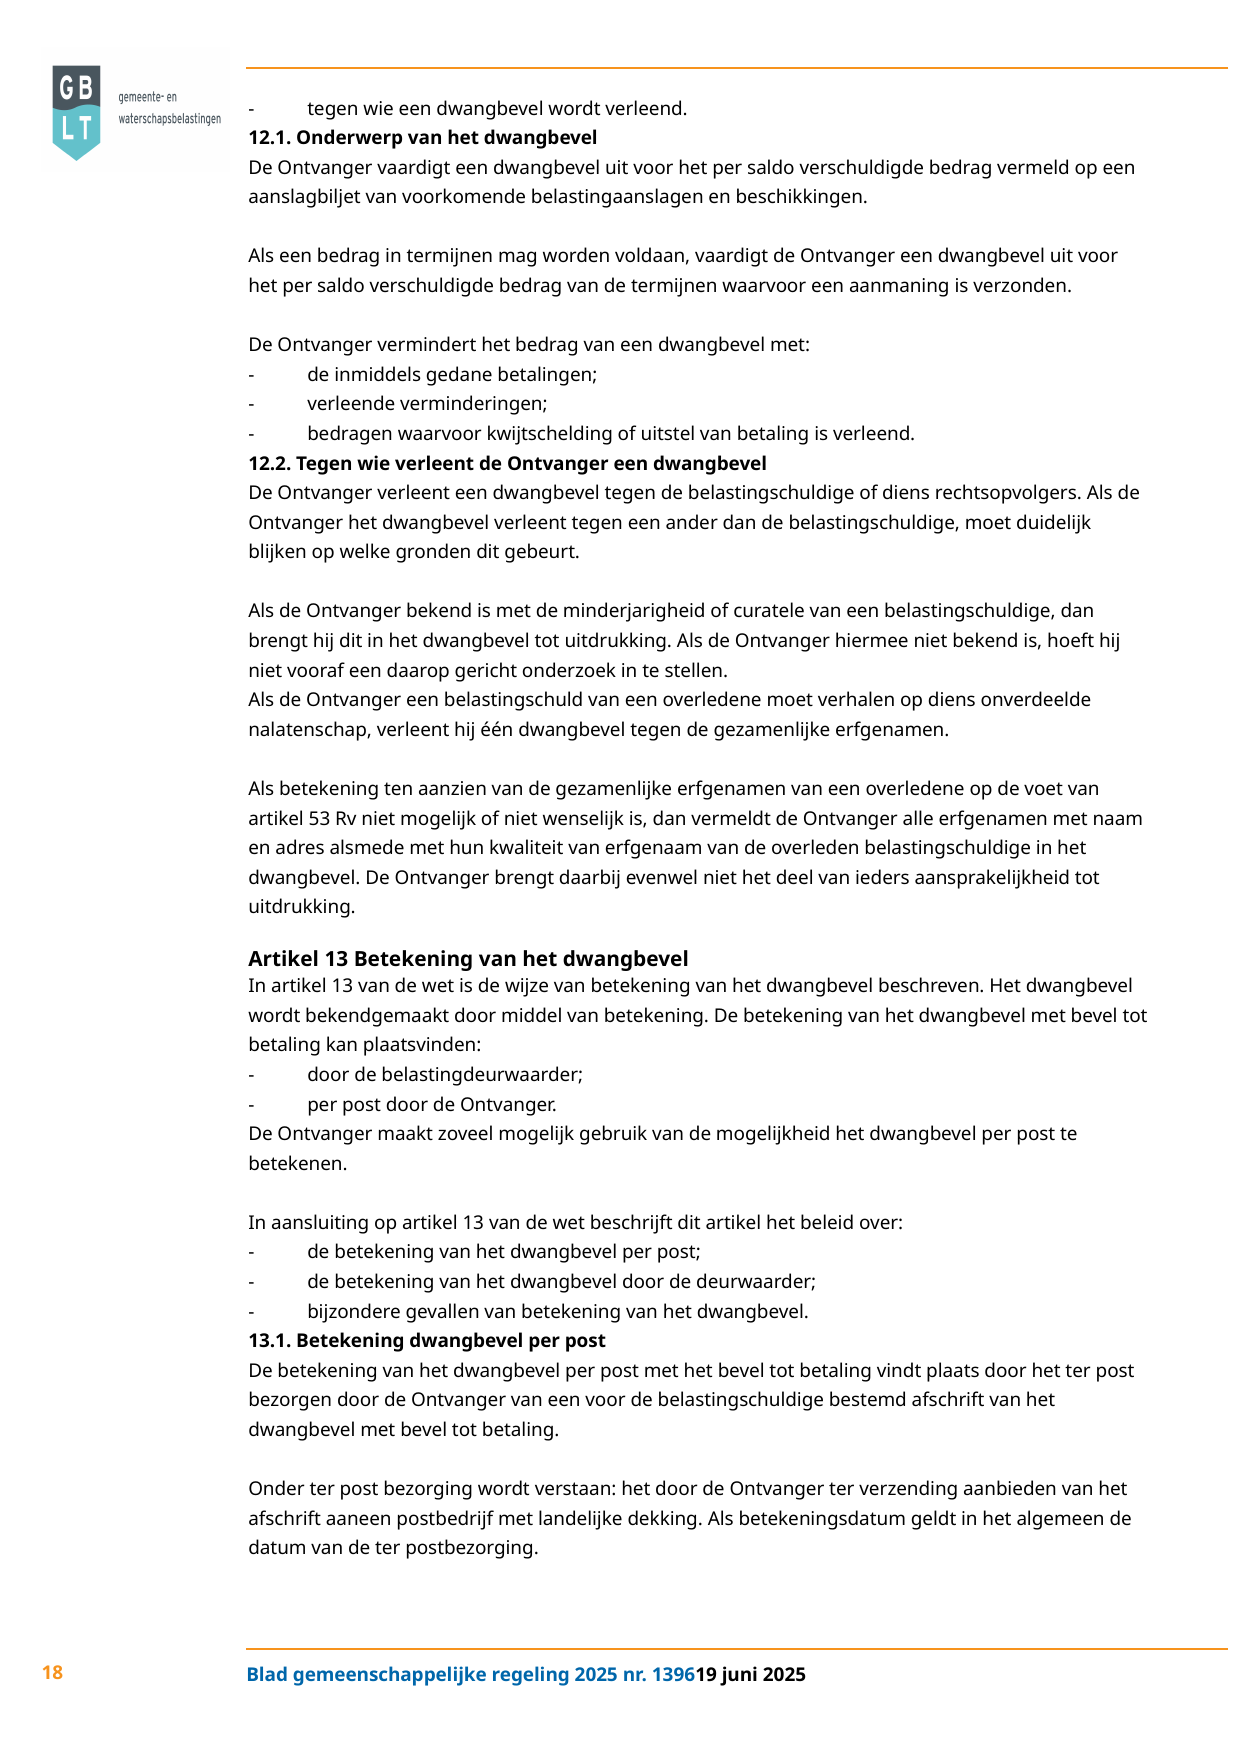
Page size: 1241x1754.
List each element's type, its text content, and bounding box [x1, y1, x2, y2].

text Als de Ontvanger een belastingschuld van een overledene moet verhalen op diens onverdeelde nalatenschap, verleent hij één dwangbevel tegen de gezamenlijke erfgenamen. [248, 686, 1152, 742]
text De Ontvanger verleent een dwangbevel tegen de belastingschuldige of diens rechtsopvolgers. Als de Ontvanger het dwangbevel verleent tegen een ander dan de belastingschuldige, moet duidelijk blijken op welke gronden dit gebeurt. [248, 479, 1152, 564]
text Artikel 13 Betekening van het dwangbevel [248, 944, 1152, 972]
text 12.1. Onderwerp van het dwangbevel [248, 124, 1152, 150]
text De betekening van het dwangbevel per post met het bevel tot betaling vindt plaats door het ter post bezorgen door de Ontvanger van een voor de belastingschuldige bestemd afschrift van het dwangbevel met bevel tot betaling. [248, 1357, 1152, 1442]
text Als een bedrag in termijnen mag worden voldaan, vaardigt de Ontvanger een dwangbevel uit voor het per saldo verschuldigde bedrag van de termijnen waarvoor een aanmaning is verzonden. [248, 243, 1152, 298]
list de inmiddels gedane betalingen; [248, 361, 1152, 387]
list verleende verminderingen; [248, 391, 1152, 416]
list de betekening van het dwangbevel door de deurwaarder; [248, 1268, 1152, 1294]
text Als betekening ten aanzien van de gezamenlijke erfgenamen van een overledene op de voet van artikel 53 Rv niet mogelijk of niet wenselijk is, dan vermeldt de Ontvanger alle erfgenamen met naam en adres alsmede met hun kwaliteit van erfgenaam van de overleden belastingschuldige in het dwangbevel. De Ontvanger brengt daarbij evenwel niet het deel van ieders aansprakelijkheid tot uitdrukking. [248, 775, 1152, 919]
text De Ontvanger vermindert het bedrag van een dwangbevel met: [248, 331, 1152, 357]
list bijzondere gevallen van betekening van het dwangbevel. [248, 1298, 1152, 1323]
text 13.1. Betekening dwangbevel per post [248, 1327, 1152, 1353]
list per post door de Ontvanger. [248, 1091, 1152, 1116]
list de betekening van het dwangbevel per post; [248, 1239, 1152, 1264]
text De Ontvanger maakt zoveel mogelijk gebruik van de mogelijkheid het dwangbevel per post te betekenen. [248, 1120, 1152, 1176]
list tegen wie een dwangbevel wordt verleend. [248, 95, 1152, 121]
list bedragen waarvoor kwijtschelding of uitstel van betaling is verleend. [248, 420, 1152, 446]
text Als de Ontvanger bekend is met de minderjarigheid of curatele van een belastingschuldige, dan brengt hij dit in het dwangbevel tot uitdrukking. Als de Ontvanger hiermee niet bekend is, hoeft hij niet vooraf een daarop gericht onderzoek in te stellen. [248, 598, 1152, 683]
picture [41, 47, 231, 172]
text 12.2. Tegen wie verleent de Ontvanger een dwangbevel [248, 450, 1152, 476]
text In aansluiting op artikel 13 van de wet beschrijft dit artikel het beleid over: [248, 1209, 1152, 1235]
list door de belastingdeurwaarder; [248, 1061, 1152, 1087]
text De Ontvanger vaardigt een dwangbevel uit voor het per saldo verschuldigde bedrag vermeld op een aanslagbiljet van voorkomende belastingaanslagen en beschikkingen. [248, 154, 1152, 209]
text Onder ter post bezorging wordt verstaan: het door de Ontvanger ter verzending aanbieden van het afschrift aaneen postbedrijf met landelijke dekking. Als betekeningsdatum geldt in het algemeen de datum van de ter postbezorging. [248, 1475, 1152, 1560]
text In artikel 13 van de wet is de wijze van betekening van het dwangbevel beschreven. Het dwangbevel wordt bekendgemaakt door middel van betekening. De betekening van het dwangbevel met bevel tot betaling kan plaatsvinden: [248, 972, 1152, 1057]
